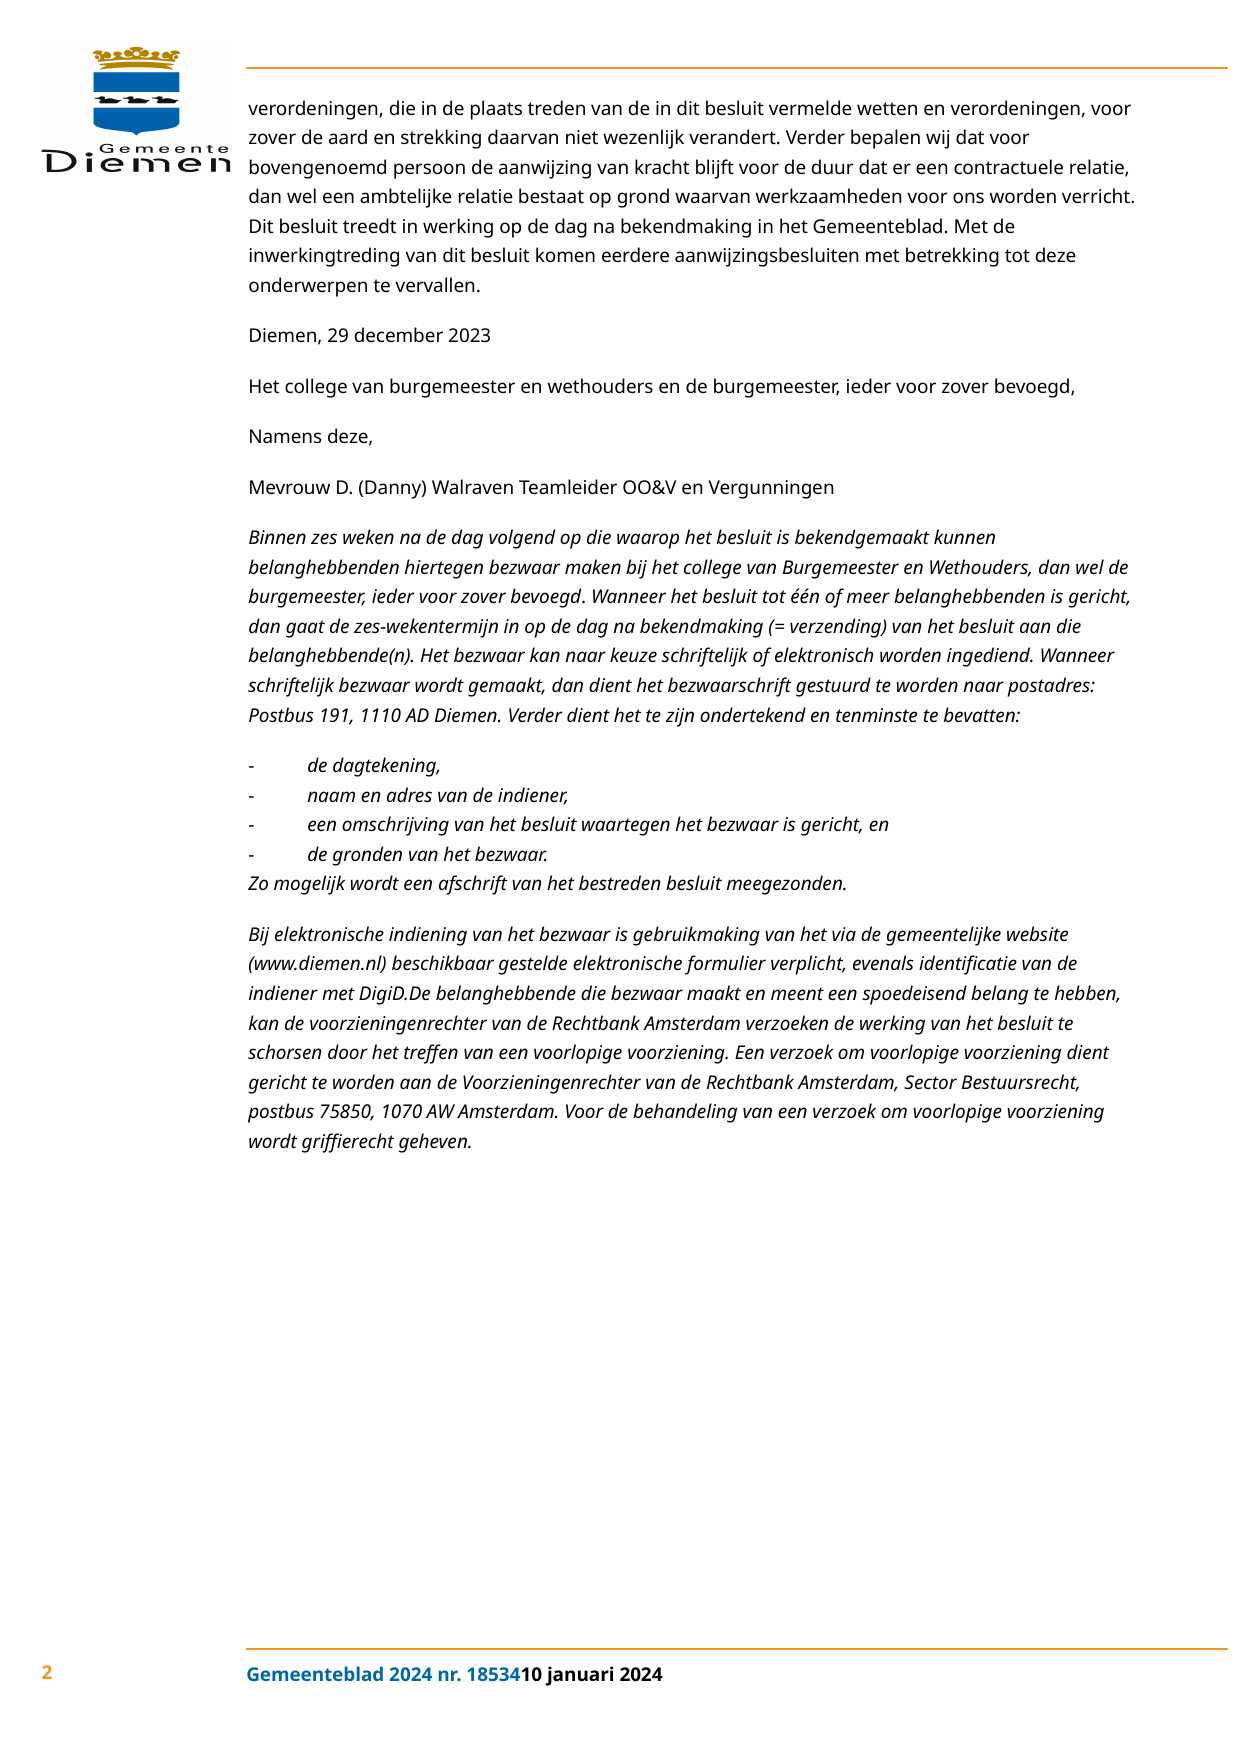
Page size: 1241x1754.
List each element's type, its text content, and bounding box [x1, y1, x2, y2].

picture [41, 47, 231, 172]
list naam en adres van de indiener, [248, 782, 1152, 808]
list de gronden van het bezwaar. [248, 841, 1152, 867]
text Het college van burgemeester en wethouders en de burgemeester, ieder voor zover bevoegd, [248, 373, 1152, 399]
list de dagtekening, [248, 752, 1152, 778]
list een omschrijving van het besluit waartegen het bezwaar is gericht, en [248, 811, 1152, 837]
text Binnen zes weken na de dag volgend op die waarop het besluit is bekendgemaakt kunnen belanghebbenden hiertegen bezwaar maken bij het college van Burgemeester en Wethouders, dan wel de burgemeester, ieder voor zover bevoegd. Wanneer het besluit tot één of meer belanghebbenden is gericht, dan gaat de zes-wekentermijn in op de dag na bekendmaking (= verzending) van het besluit aan die belanghebbende(n). Het bezwaar kan naar keuze schriftelijk of elektronisch worden ingediend. Wanneer schriftelijk bezwaar wordt gemaakt, dan dient het bezwaarschrift gestuurd te worden naar postadres: Postbus 191, 1110 AD Diemen. Verder dient het te zijn ondertekend en tenminste te bevatten: [248, 524, 1152, 728]
text Bij elektronische indiening van het bezwaar is gebruikmaking van het via de gemeentelijke website (www.diemen.nl) beschikbaar gestelde elektronische formulier verplicht, evenals identificatie van de indiener met DigiD.De belanghebbende die bezwaar maakt en meent een spoedeisend belang te hebben, kan de voorzieningenrechter van de Rechtbank Amsterdam verzoeken de werking van het besluit te schorsen door het treffen van een voorlopige voorziening. Een verzoek om voorlopige voorziening dient gericht te worden aan de Voorzieningenrechter van de Rechtbank Amsterdam, Sector Bestuursrecht, postbus 75850, 1070 AW Amsterdam. Voor de behandeling van een verzoek om voorlopige voorziening wordt griffierecht geheven. [248, 921, 1152, 1154]
text Mevrouw D. (Danny) Walraven Teamleider OO&V en Vergunningen [248, 474, 1152, 500]
text verordeningen, die in de plaats treden van de in dit besluit vermelde wetten en verordeningen, voor zover de aard en strekking daarvan niet wezenlijk verandert. Verder bepalen wij dat voor bovengenoemd persoon de aanwijzing van kracht blijft voor de duur dat er een contractuele relatie, dan wel een ambtelijke relatie bestaat op grond waarvan werkzaamheden voor ons worden verricht. Dit besluit treedt in werking op de dag na bekendmaking in het Gemeenteblad. Met de inwerkingtreding van dit besluit komen eerdere aanwijzingsbesluiten met betrekking tot deze onderwerpen te vervallen. [248, 95, 1152, 298]
text Diemen, 29 december 2023 [248, 323, 1152, 348]
text Namens deze, [248, 423, 1152, 449]
text Zo mogelijk wordt een afschrift van het bestreden besluit meegezonden. [248, 871, 1152, 896]
